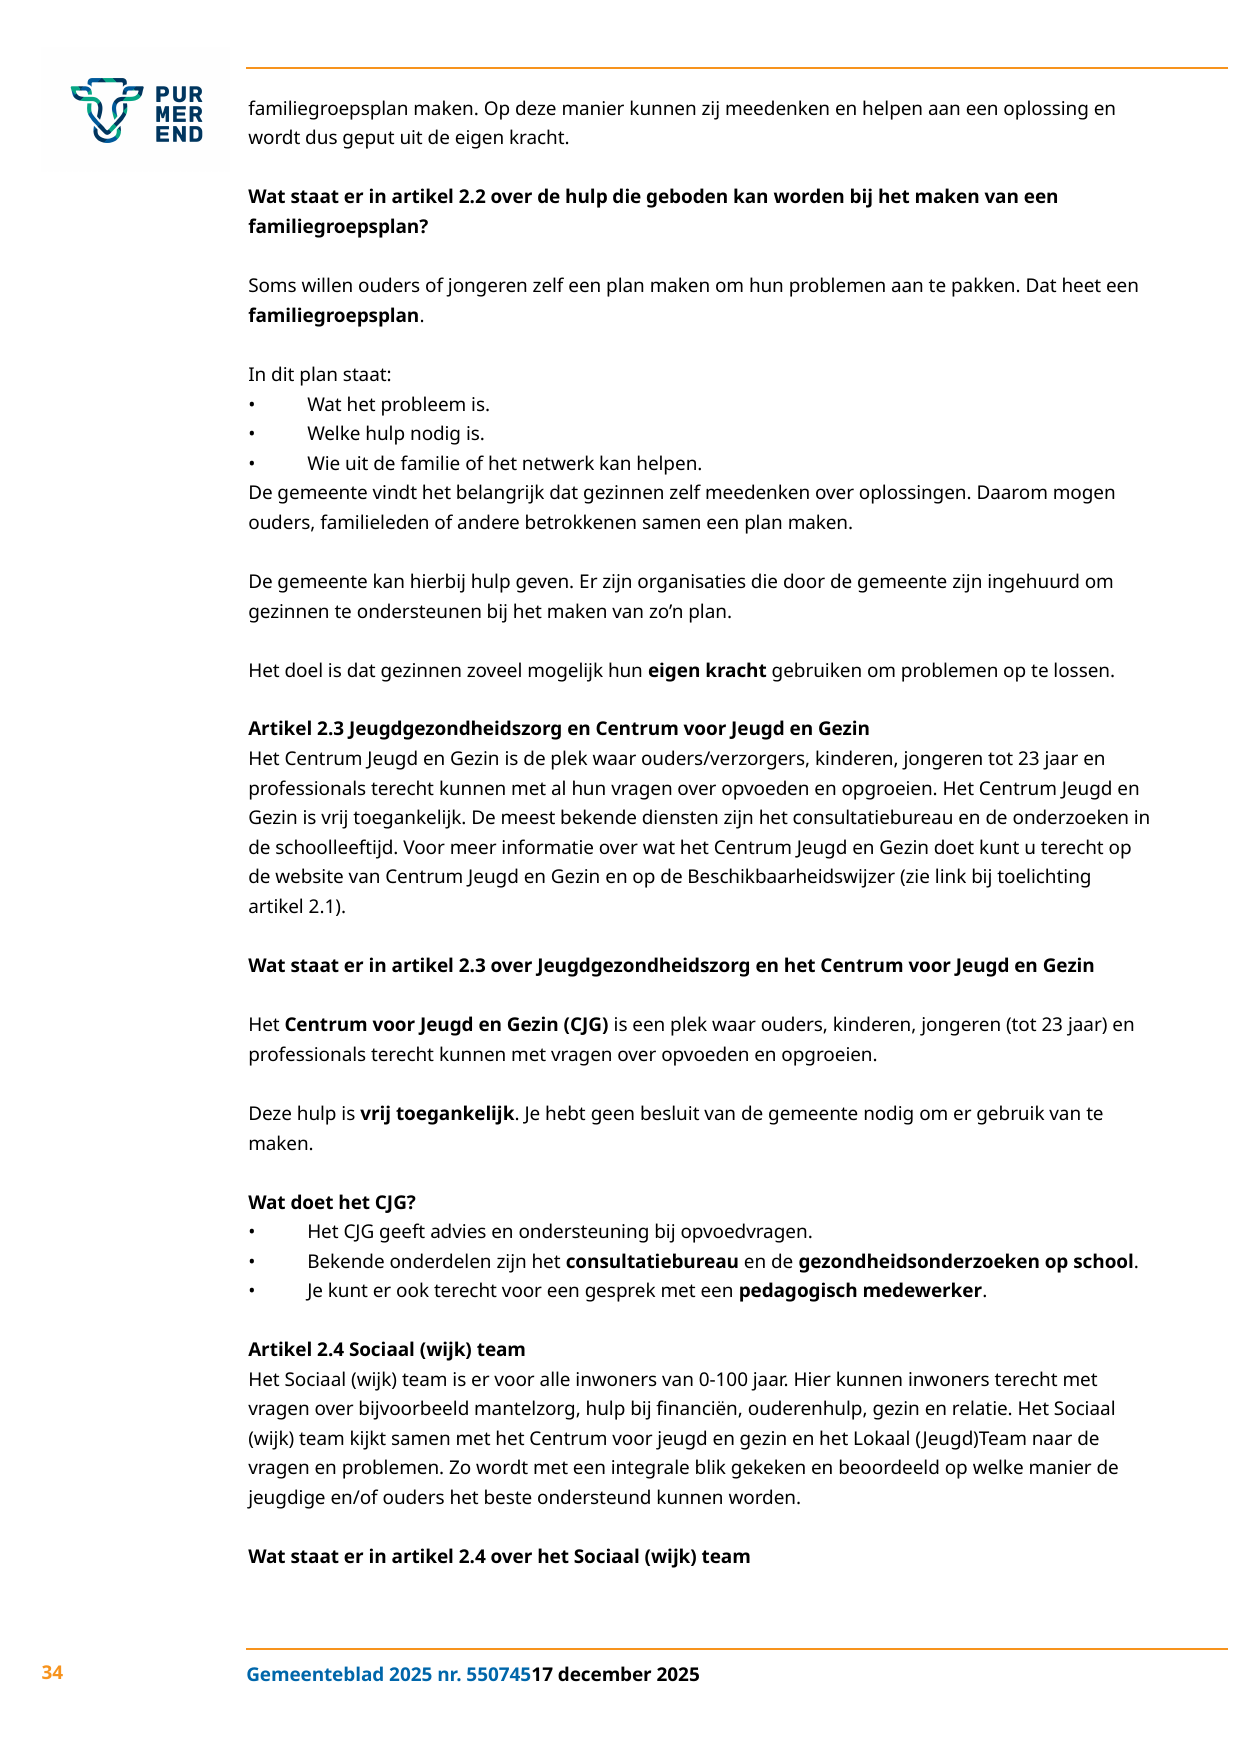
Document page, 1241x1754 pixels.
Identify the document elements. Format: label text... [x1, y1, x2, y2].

table_header Wat staat er in artikel 2.3 over Jeugdgezondheidszorg en het Centrum voor Jeugd en Gezin Het Centrum voor Jeugd en Gezin (CJG) is een plek waar ouders, kinderen, jongeren (tot 23 jaar) en professionals terecht kunnen met vragen over opvoeden en opgroeien. Deze hulp is vrij toegankelijk. Je hebt geen besluit van de gemeente nodig om er gebruik van te maken. Wat doet het CJG? Het CJG geeft advies en ondersteuning bij opvoedvragen. Bekende onderdelen zijn het consultatiebureau en de gezondheidsonderzoeken op school. Je kunt er ook terecht voor een gesprek met een pedagogisch medewerker. [248, 952, 1152, 1303]
text familiegroepsplan maken. Op deze manier kunnen zij meedenken en helpen aan een oplossing en wordt dus geput uit de eigen kracht. [248, 95, 1152, 150]
table_header Wat staat er in artikel 2.4 over het Sociaal (wijk) team [248, 1544, 1152, 1599]
text Het Sociaal (wijk) team is er voor alle inwoners van 0-100 jaar. Hier kunnen inwoners terecht met vragen over bijvoorbeeld mantelzorg, hulp bij financiën, ouderenhulp, gezin en relatie. Het Sociaal (wijk) team kijkt samen met het Centrum voor jeugd en gezin en het Lokaal (Jeugd)Team naar de vragen en problemen. Zo wordt met een integrale blik gekeken en beoordeeld op welke manier de jeugdige en/of ouders het beste ondersteund kunnen worden. [248, 1366, 1152, 1510]
text Artikel 2.4 Sociaal (wijk) team [248, 1336, 1152, 1362]
picture [41, 47, 231, 172]
text Het Centrum Jeugd en Gezin is de plek waar ouders/verzorgers, kinderen, jongeren tot 23 jaar en professionals terecht kunnen met al hun vragen over opvoeden en opgroeien. Het Centrum Jeugd en Gezin is vrij toegankelijk. De meest bekende diensten zijn het consultatiebureau en de onderzoeken in de schoolleeftijd. Voor meer informatie over wat het Centrum Jeugd en Gezin doet kunt u terecht op de website van Centrum Jeugd en Gezin en op de Beschikbaarheidswijzer (zie link bij toelichting artikel 2.1). [248, 745, 1152, 919]
text Artikel 2.3 Jeugdgezondheidszorg en Centrum voor Jeugd en Gezin [248, 716, 1152, 741]
table_header Wat staat er in artikel 2.2 over de hulp die geboden kan worden bij het maken van een familiegroepsplan? Soms willen ouders of jongeren zelf een plan maken om hun problemen aan te pakken. Dat heet een familiegroepsplan. In dit plan staat: Wat het probleem is. Welke hulp nodig is. Wie uit de familie of het netwerk kan helpen. De gemeente vindt het belangrijk dat gezinnen zelf meedenken over oplossingen. Daarom mogen ouders, familieleden of andere betrokkenen samen een plan maken. De gemeente kan hierbij hulp geven. Er zijn organisaties die door de gemeente zijn ingehuurd om gezinnen te ondersteunen bij het maken van zo’n plan. Het doel is dat gezinnen zoveel mogelijk hun eigen kracht gebruiken om problemen op te lossen. [248, 184, 1152, 683]
